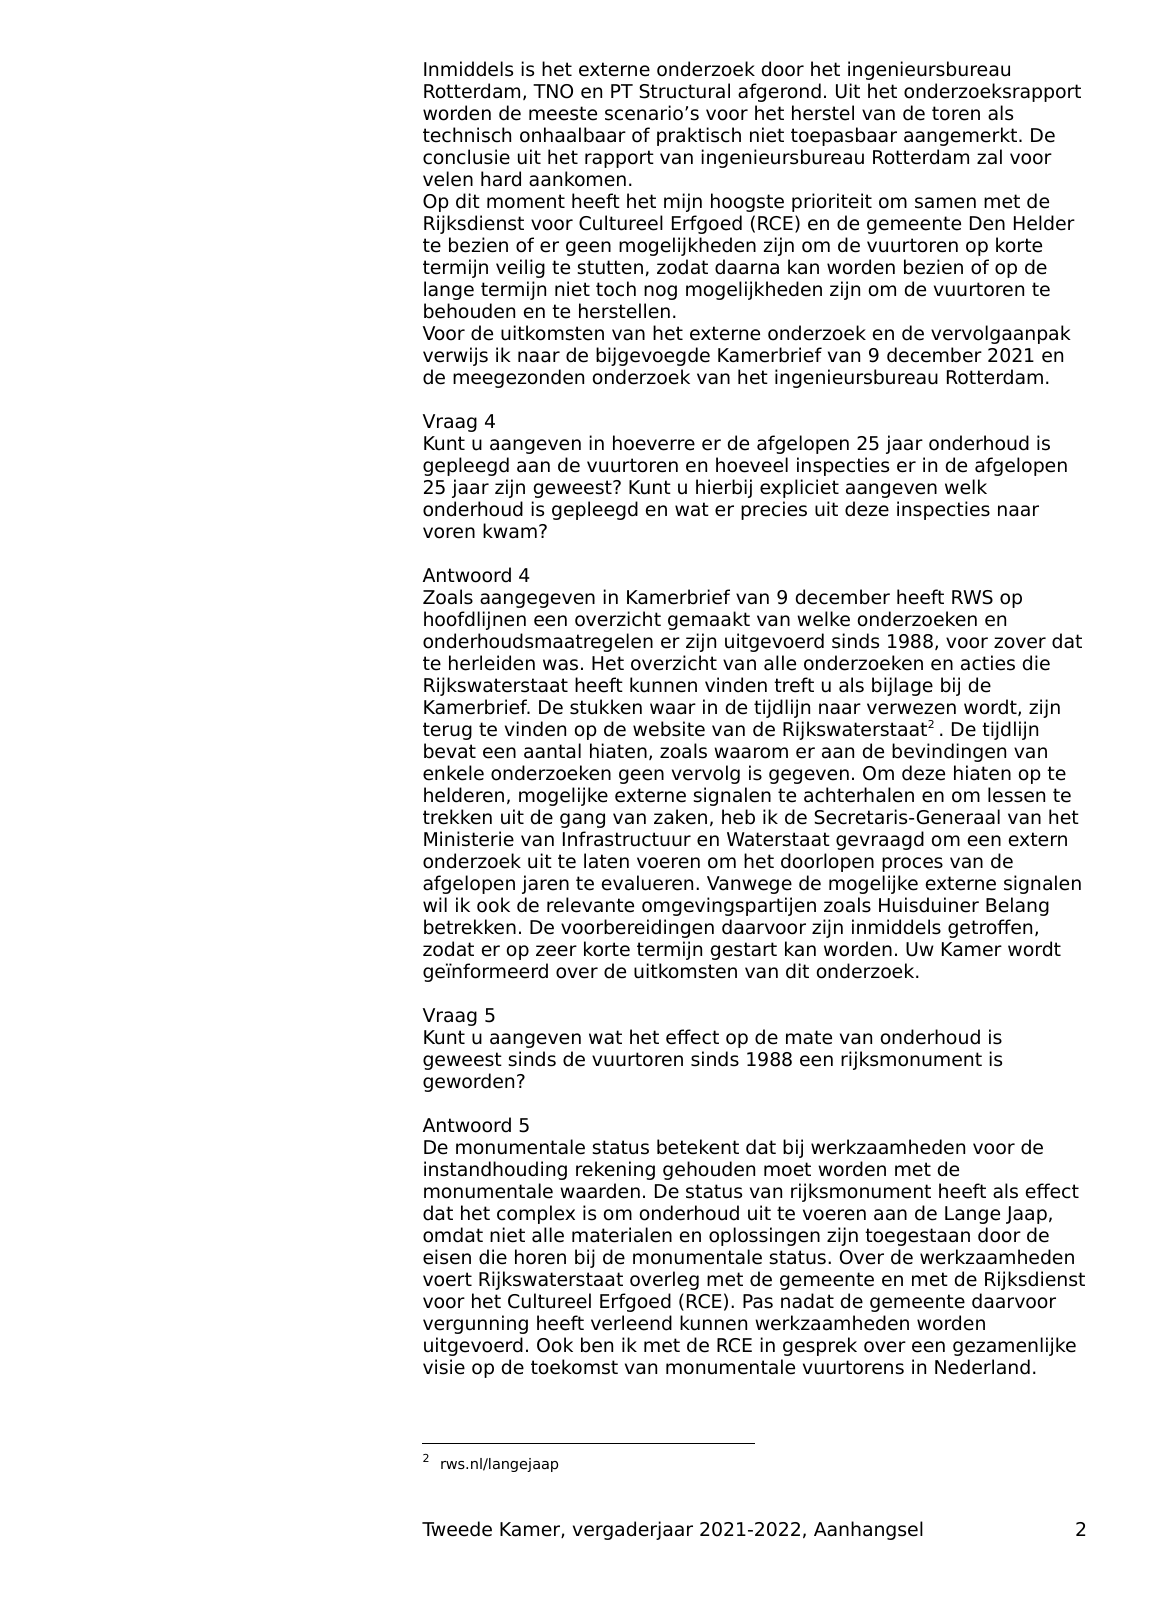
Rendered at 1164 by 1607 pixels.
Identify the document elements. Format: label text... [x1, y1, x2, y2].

text Inmiddels is het externe onderzoek door het ingenieursbureau Rotterdam, TNO en PT Structural afgerond. Uit het onderzoeksrapport worden de meeste scenario’s voor het herstel van de toren als technisch onhaalbaar of praktisch niet toepasbaar aangemerkt. De conclusie uit het rapport van ingenieursbureau Rotterdam zal voor velen hard aankomen. [422, 59, 1087, 191]
text Op dit moment heeft het mijn hoogste prioriteit om samen met de Rijksdienst voor Cultureel Erfgoed (RCE) en de gemeente Den Helder te bezien of er geen mogelijkheden zijn om de vuurtoren op korte termijn veilig te stutten, zodat daarna kan worden bezien of op de lange termijn niet toch nog mogelijkheden zijn om de vuurtoren te behouden en te herstellen. [422, 191, 1087, 323]
text Zoals aangegeven in Kamerbrief van 9 december heeft RWS op hoofdlijnen een overzicht gemaakt van welke onderzoeken en onderhoudsmaatregelen er zijn uitgevoerd sinds 1988, voor zover dat te herleiden was. Het overzicht van alle onderzoeken en acties die Rijkswaterstaat heeft kunnen vinden treft u als bijlage bij de Kamerbrief. De stukken waar in de tijdlijn naar verwezen wordt, zijn terug te vinden op de website van de Rijkswaterstaat. De tijdlijn bevat een aantal hiaten, zoals waarom er aan de bevindingen van enkele onderzoeken geen vervolg is gegeven. Om deze hiaten op te helderen, mogelijke externe signalen te achterhalen en om lessen te trekken uit de gang van zaken, heb ik de Secretaris-Generaal van het Ministerie van Infrastructuur en Waterstaat gevraagd om een extern onderzoek uit te laten voeren om het doorlopen proces van de afgelopen jaren te evalueren. Vanwege de mogelijke externe signalen wil ik ook de relevante omgevingspartijen zoals Huisduiner Belang betrekken. De voorbereidingen daarvoor zijn inmiddels getroffen, zodat er op zeer korte termijn gestart kan worden. Uw Kamer wordt geïnformeerd over de uitkomsten van dit onderzoek. [422, 587, 1087, 983]
text Antwoord 5 [422, 1115, 1087, 1137]
text Antwoord 4 [422, 565, 1087, 587]
text rws.nl/langejaap [422, 1452, 1087, 1474]
text Vraag 4 [422, 411, 1087, 433]
text Vraag 5 [422, 1005, 1087, 1027]
text De monumentale status betekent dat bij werkzaamheden voor de instandhouding rekening gehouden moet worden met de monumentale waarden. De status van rijksmonument heeft als effect dat het complex is om onderhoud uit te voeren aan de Lange Jaap, omdat niet alle materialen en oplossingen zijn toegestaan door de eisen die horen bij de monumentale status. Over de werkzaamheden voert Rijkswaterstaat overleg met de gemeente en met de Rijksdienst voor het Cultureel Erfgoed (RCE). Pas nadat de gemeente daarvoor vergunning heeft verleend kunnen werkzaamheden worden uitgevoerd. Ook ben ik met de RCE in gesprek over een gezamenlijke visie op de toekomst van monumentale vuurtorens in Nederland. [422, 1137, 1087, 1379]
text Kunt u aangeven wat het effect op de mate van onderhoud is geweest sinds de vuurtoren sinds 1988 een rijksmonument is geworden? [422, 1027, 1087, 1093]
text Voor de uitkomsten van het externe onderzoek en de vervolgaanpak verwijs ik naar de bijgevoegde Kamerbrief van 9 december 2021 en de meegezonden onderzoek van het ingenieursbureau Rotterdam. [422, 323, 1087, 389]
text Kunt u aangeven in hoeverre er de afgelopen 25 jaar onderhoud is gepleegd aan de vuurtoren en hoeveel inspecties er in de afgelopen 25 jaar zijn geweest? Kunt u hierbij expliciet aangeven welk onderhoud is gepleegd en wat er precies uit deze inspecties naar voren kwam? [422, 433, 1087, 543]
